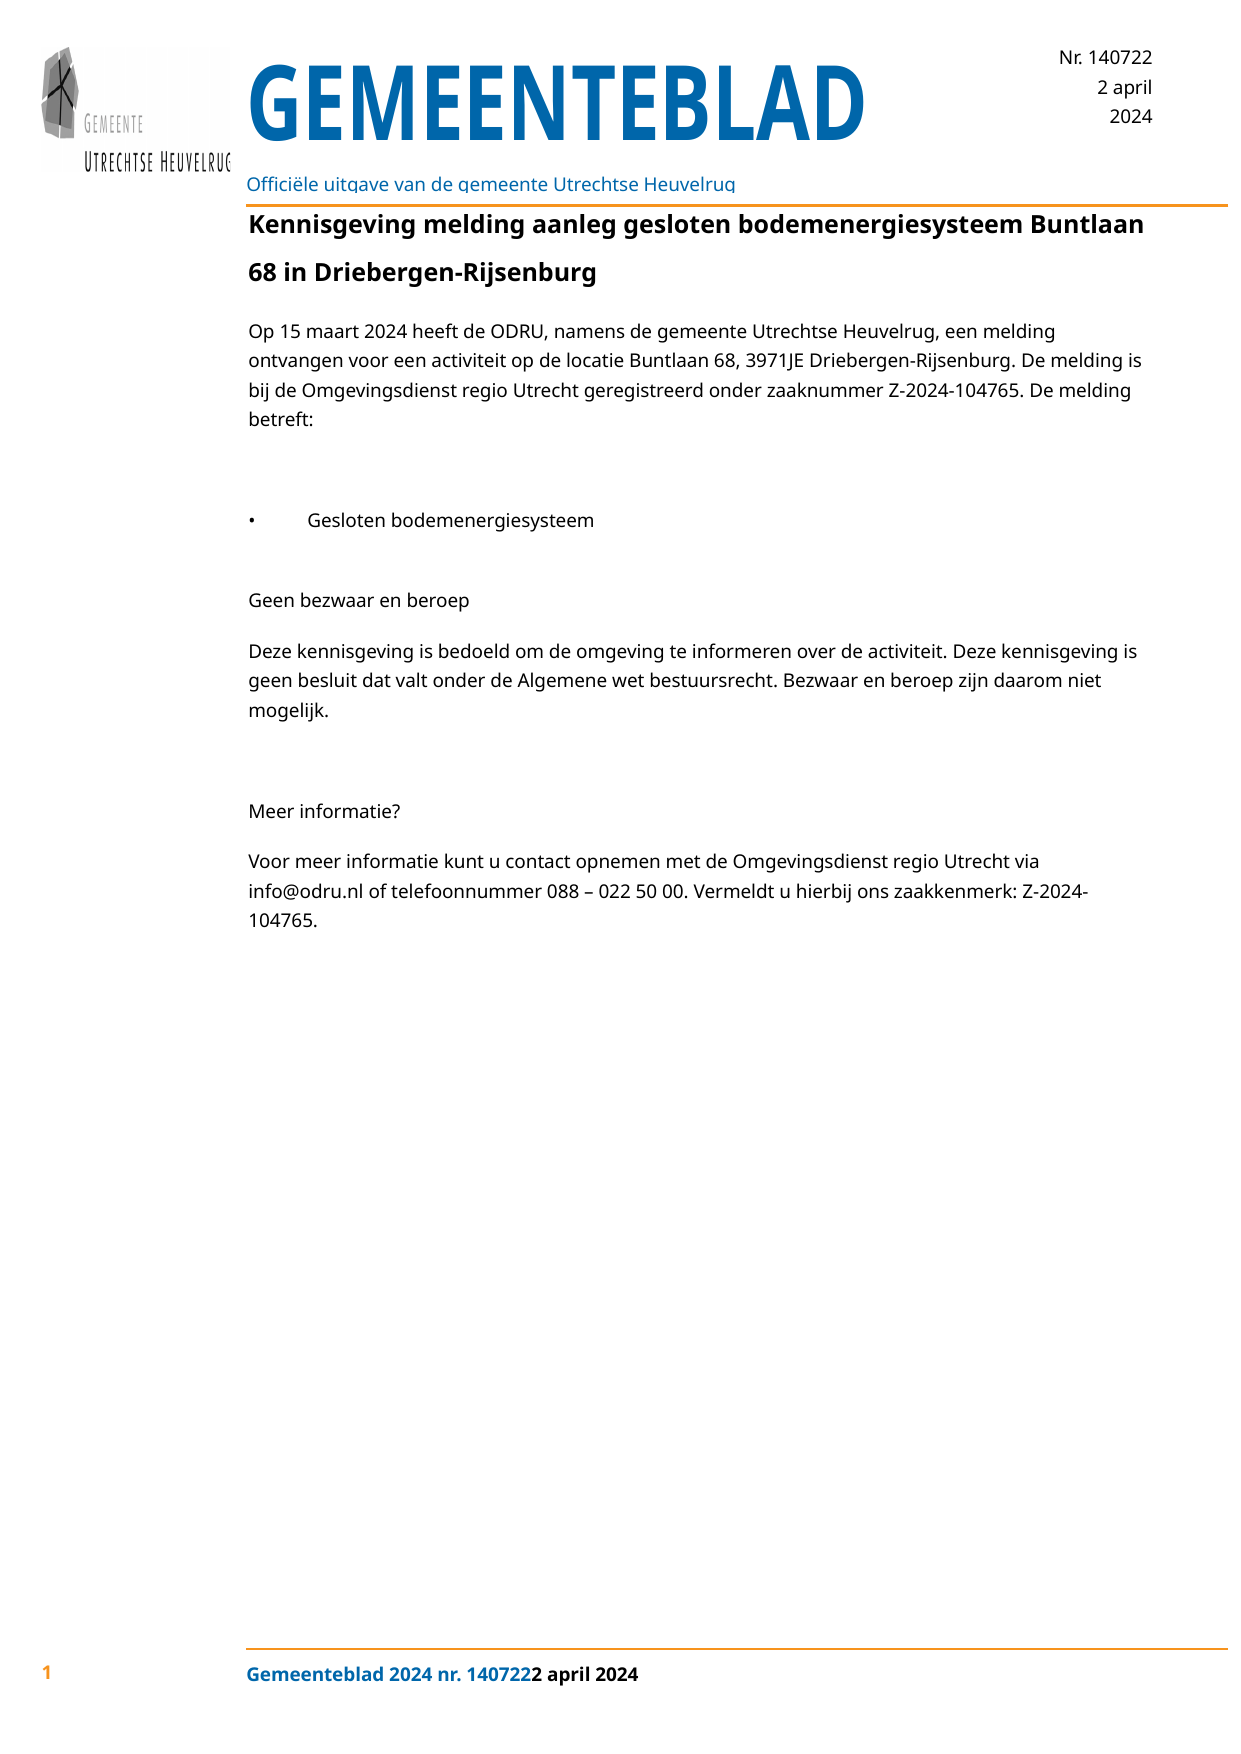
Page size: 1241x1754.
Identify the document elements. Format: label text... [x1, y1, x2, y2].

text Geen bezwaar en beroep [248, 587, 1152, 613]
text Meer informatie? [248, 798, 1152, 824]
picture [41, 47, 231, 172]
text Deze kennisgeving is bedoeld om de omgeving te informeren over de activiteit. Deze kennisgeving is geen besluit dat valt onder de Algemene wet bestuursrecht. Bezwaar en beroep zijn daarom niet mogelijk. [248, 638, 1152, 723]
text Kennisgeving melding aanleg gesloten bodemenergiesysteem Buntlaan 68 in Driebergen-Rijsenburg [248, 207, 1152, 288]
list Gesloten bodemenergiesysteem [248, 507, 1152, 533]
text Op 15 maart 2024 heeft de ODRU, namens de gemeente Utrechtse Heuvelrug, een melding ontvangen voor een activiteit op de locatie Buntlaan 68, 3971JE Driebergen-Rijsenburg. De melding is bij de Omgevingsdienst regio Utrecht geregistreerd onder zaaknummer Z-2024-104765. De melding betreft: [248, 318, 1152, 432]
text Voor meer informatie kunt u contact opnemen met de Omgevingsdienst regio Utrecht via info@odru.nl of telefoonnummer 088 – 022 50 00. Vermeldt u hierbij ons zaakkenmerk: Z-2024-104765. [248, 848, 1152, 933]
